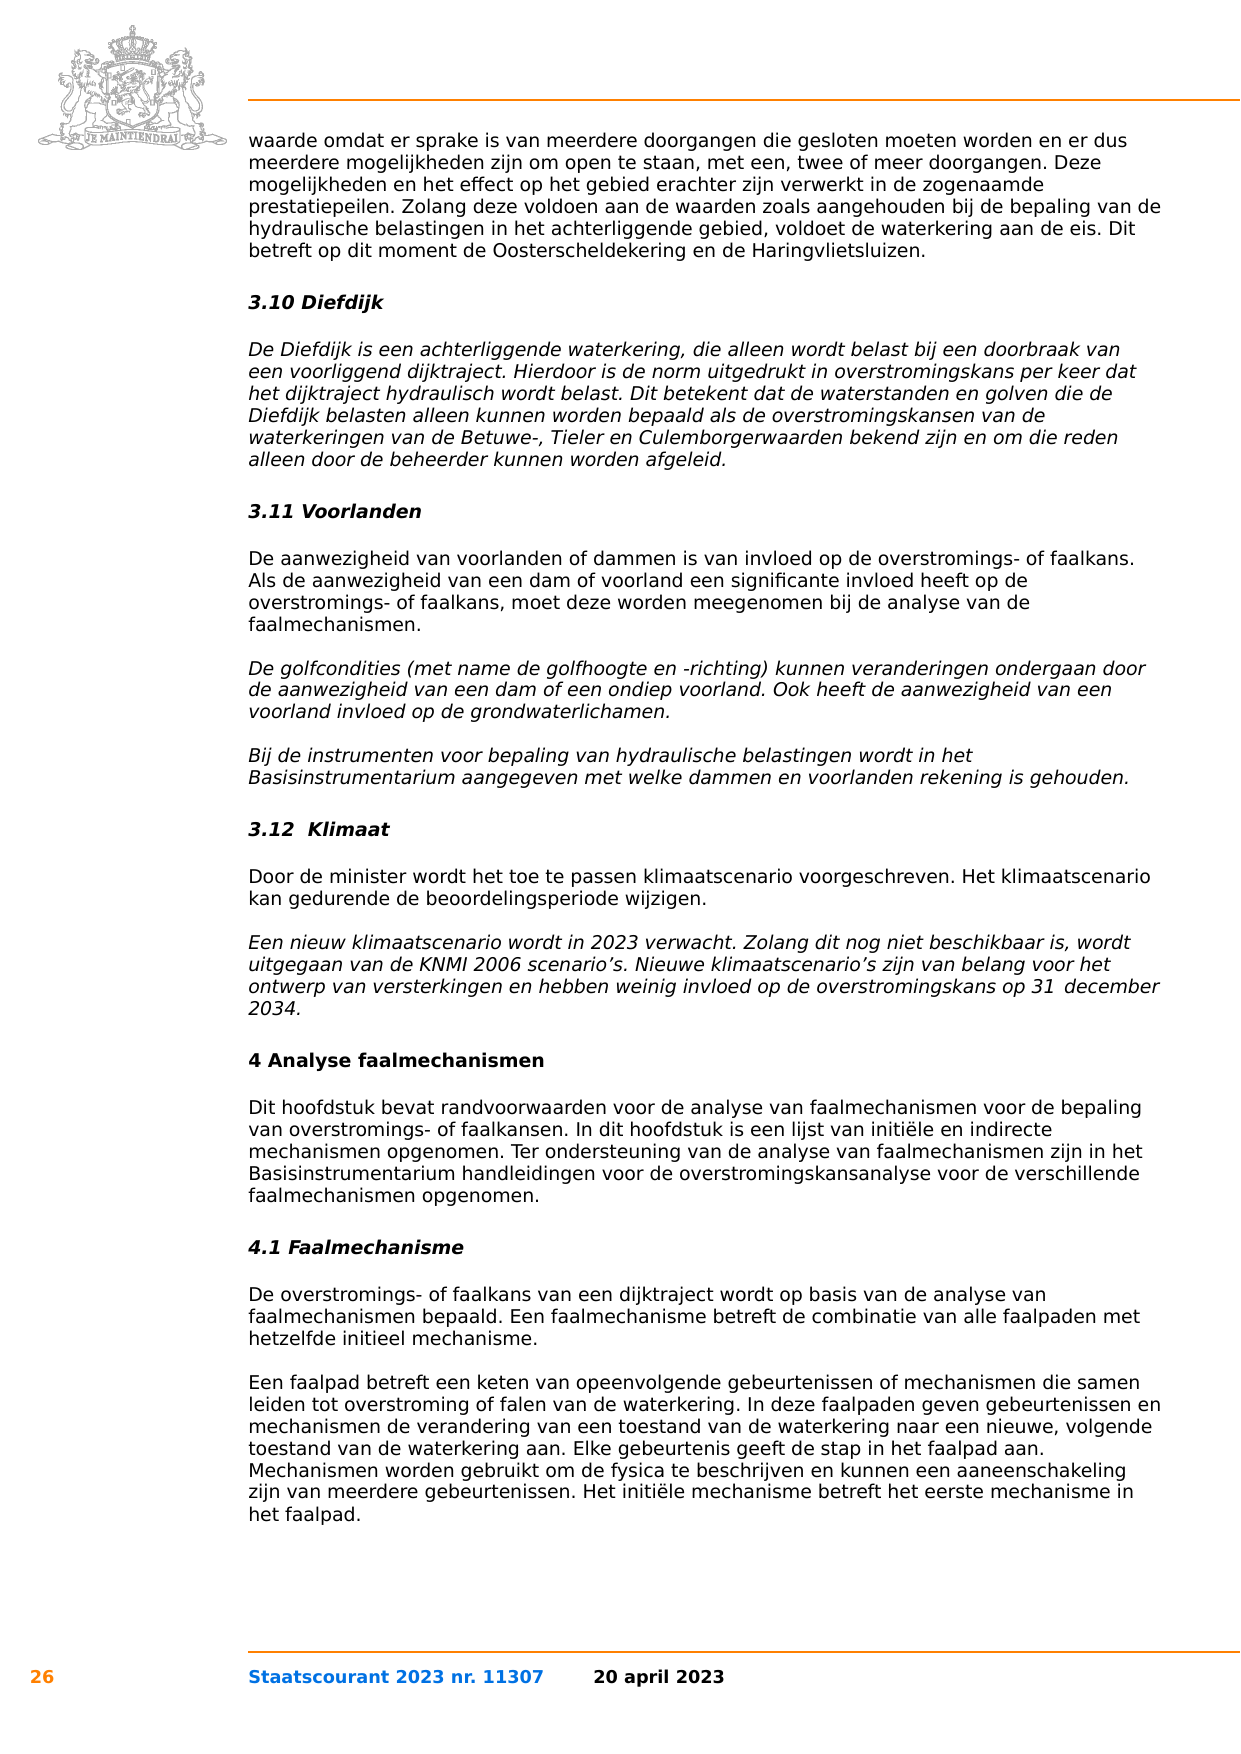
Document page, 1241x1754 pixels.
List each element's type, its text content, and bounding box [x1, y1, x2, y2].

text Een nieuw klimaatscenario wordt in 2023 verwacht. Zolang dit nog niet beschikbaar is, wordt uitgegaan van de KNMI 2006 scenario’s. Nieuwe klimaatscenario’s zijn van belang voor het ontwerp van versterkingen en hebben weinig invloed op de overstromingskans op 31 december 2034. [248, 932, 1163, 1020]
text Door de minister wordt het toe te passen klimaatscenario voorgeschreven. Het klimaatscenario kan gedurende de beoordelingsperiode wijzigen. [248, 866, 1163, 910]
text De golfcondities (met name de golfhoogte en -richting) kunnen veranderingen ondergaan door de aanwezigheid van een dam of een ondiep voorland. Ook heeft de aanwezigheid van een voorland invloed op de grondwaterlichamen. [248, 657, 1163, 723]
text De Diefdijk is een achterliggende waterkering, die alleen wordt belast bij een doorbraak van een voorliggend dijktraject. Hierdoor is de norm uitgedrukt in overstromingskans per keer dat het dijktraject hydraulisch wordt belast. Dit betekent dat de waterstanden en golven die de Diefdijk belasten alleen kunnen worden bepaald als de overstromingskansen van de waterkeringen van de Betuwe-, Tieler en Culemborgerwaarden bekend zijn en om die reden alleen door de beheerder kunnen worden afgeleid. [248, 339, 1163, 471]
subtitle 3.12 Klimaat [248, 819, 1163, 841]
text Een faalpad betreft een keten van opeenvolgende gebeurtenissen of mechanismen die samen leiden tot overstroming of falen van de waterkering. In deze faalpaden geven gebeurtenissen en mechanismen de verandering van een toestand van de waterkering naar een nieuwe, volgende toestand van de waterkering aan. Elke gebeurtenis geeft de stap in het faalpad aan. Mechanismen worden gebruikt om de fysica te beschrijven en kunnen een aaneenschakeling zijn van meerdere gebeurtenissen. Het initiële mechanisme betreft het eerste mechanisme in het faalpad. [248, 1372, 1163, 1525]
subtitle 3.10 Diefdijk [248, 292, 1163, 314]
text Dit hoofdstuk bevat randvoorwaarden voor de analyse van faalmechanismen voor de bepaling van overstromings- of faalkansen. In dit hoofdstuk is een lijst van initiële en indirecte mechanismen opgenomen. Ter ondersteuning van de analyse van faalmechanismen zijn in het Basisinstrumentarium handleidingen voor de overstromingskansanalyse voor de verschillende faalmechanismen opgenomen. [248, 1097, 1163, 1207]
text Bij de instrumenten voor bepaling van hydraulische belastingen wordt in het Basisinstrumentarium aangegeven met welke dammen en voorlanden rekening is gehouden. [248, 745, 1163, 789]
text De aanwezigheid van voorlanden of dammen is van invloed op de overstromings- of faalkans. Als de aanwezigheid van een dam of voorland een significante invloed heeft op de overstromings- of faalkans, moet deze worden meegenomen bij de analyse van de faalmechanismen. [248, 548, 1163, 636]
subtitle 3.11 Voorlanden [248, 501, 1163, 523]
subtitle 4.1 Faalmechanisme [248, 1237, 1163, 1259]
picture [38, 25, 227, 150]
text waarde omdat er sprake is van meerdere doorgangen die gesloten moeten worden en er dus meerdere mogelijkheden zijn om open te staan, met een, twee of meer doorgangen. Deze mogelijkheden en het effect op het gebied erachter zijn verwerkt in de zogenaamde prestatiepeilen. Zolang deze voldoen aan de waarden zoals aangehouden bij de bepaling van de hydraulische belastingen in het achterliggende gebied, voldoet de waterkering aan de eis. Dit betreft op dit moment de Oosterscheldekering en de Haringvlietsluizen. [248, 130, 1163, 262]
subtitle 4 Analyse faalmechanismen [248, 1050, 1163, 1072]
text De overstromings- of faalkans van een dijktraject wordt op basis van de analyse van faalmechanismen bepaald. Een faalmechanisme betreft de combinatie van alle faalpaden met hetzelfde initieel mechanisme. [248, 1284, 1163, 1350]
